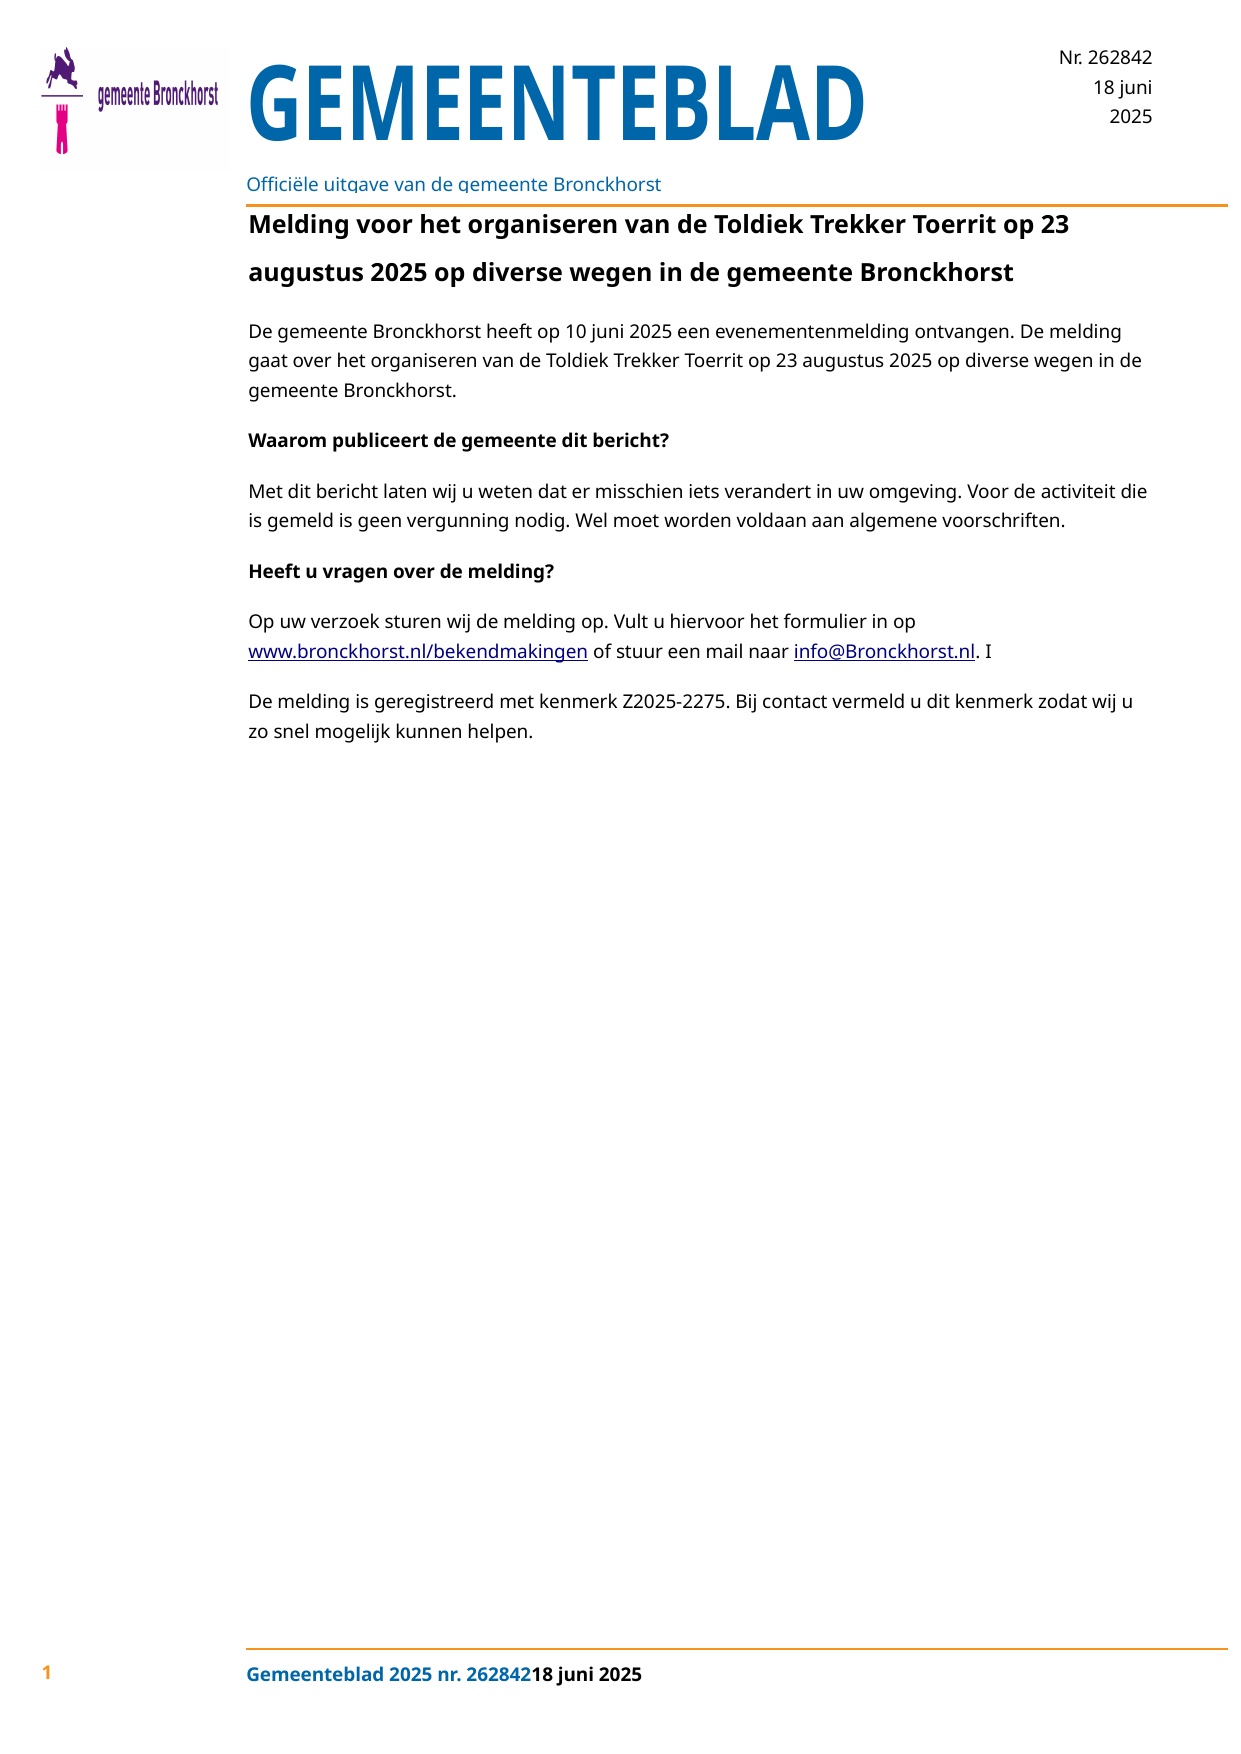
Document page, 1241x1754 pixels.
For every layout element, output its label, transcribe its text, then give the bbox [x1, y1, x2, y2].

text Waarom publiceert de gemeente dit bericht? [248, 427, 1152, 453]
text Met dit bericht laten wij u weten dat er misschien iets verandert in uw omgeving. Voor de activiteit die is gemeld is geen vergunning nodig. Wel moet worden voldaan aan algemene voorschriften. [248, 478, 1152, 533]
text De melding is geregistreerd met kenmerk Z2025-2275. Bij contact vermeld u dit kenmerk zodat wij u zo snel mogelijk kunnen helpen. [248, 688, 1152, 744]
text Heeft u vragen over de melding? [248, 558, 1152, 584]
picture [41, 47, 231, 172]
text Melding voor het organiseren van de Toldiek Trekker Toerrit op 23 augustus 2025 op diverse wegen in de gemeente Bronckhorst [248, 207, 1152, 288]
text Op uw verzoek sturen wij de melding op. Vult u hiervoor het formulier in op www.bronckhorst.nl/bekendmakingen of stuur een mail naar info@Bronckhorst.nl. I [248, 608, 1152, 664]
text De gemeente Bronckhorst heeft op 10 juni 2025 een evenementenmelding ontvangen. De melding gaat over het organiseren van de Toldiek Trekker Toerrit op 23 augustus 2025 op diverse wegen in de gemeente Bronckhorst. [248, 318, 1152, 403]
